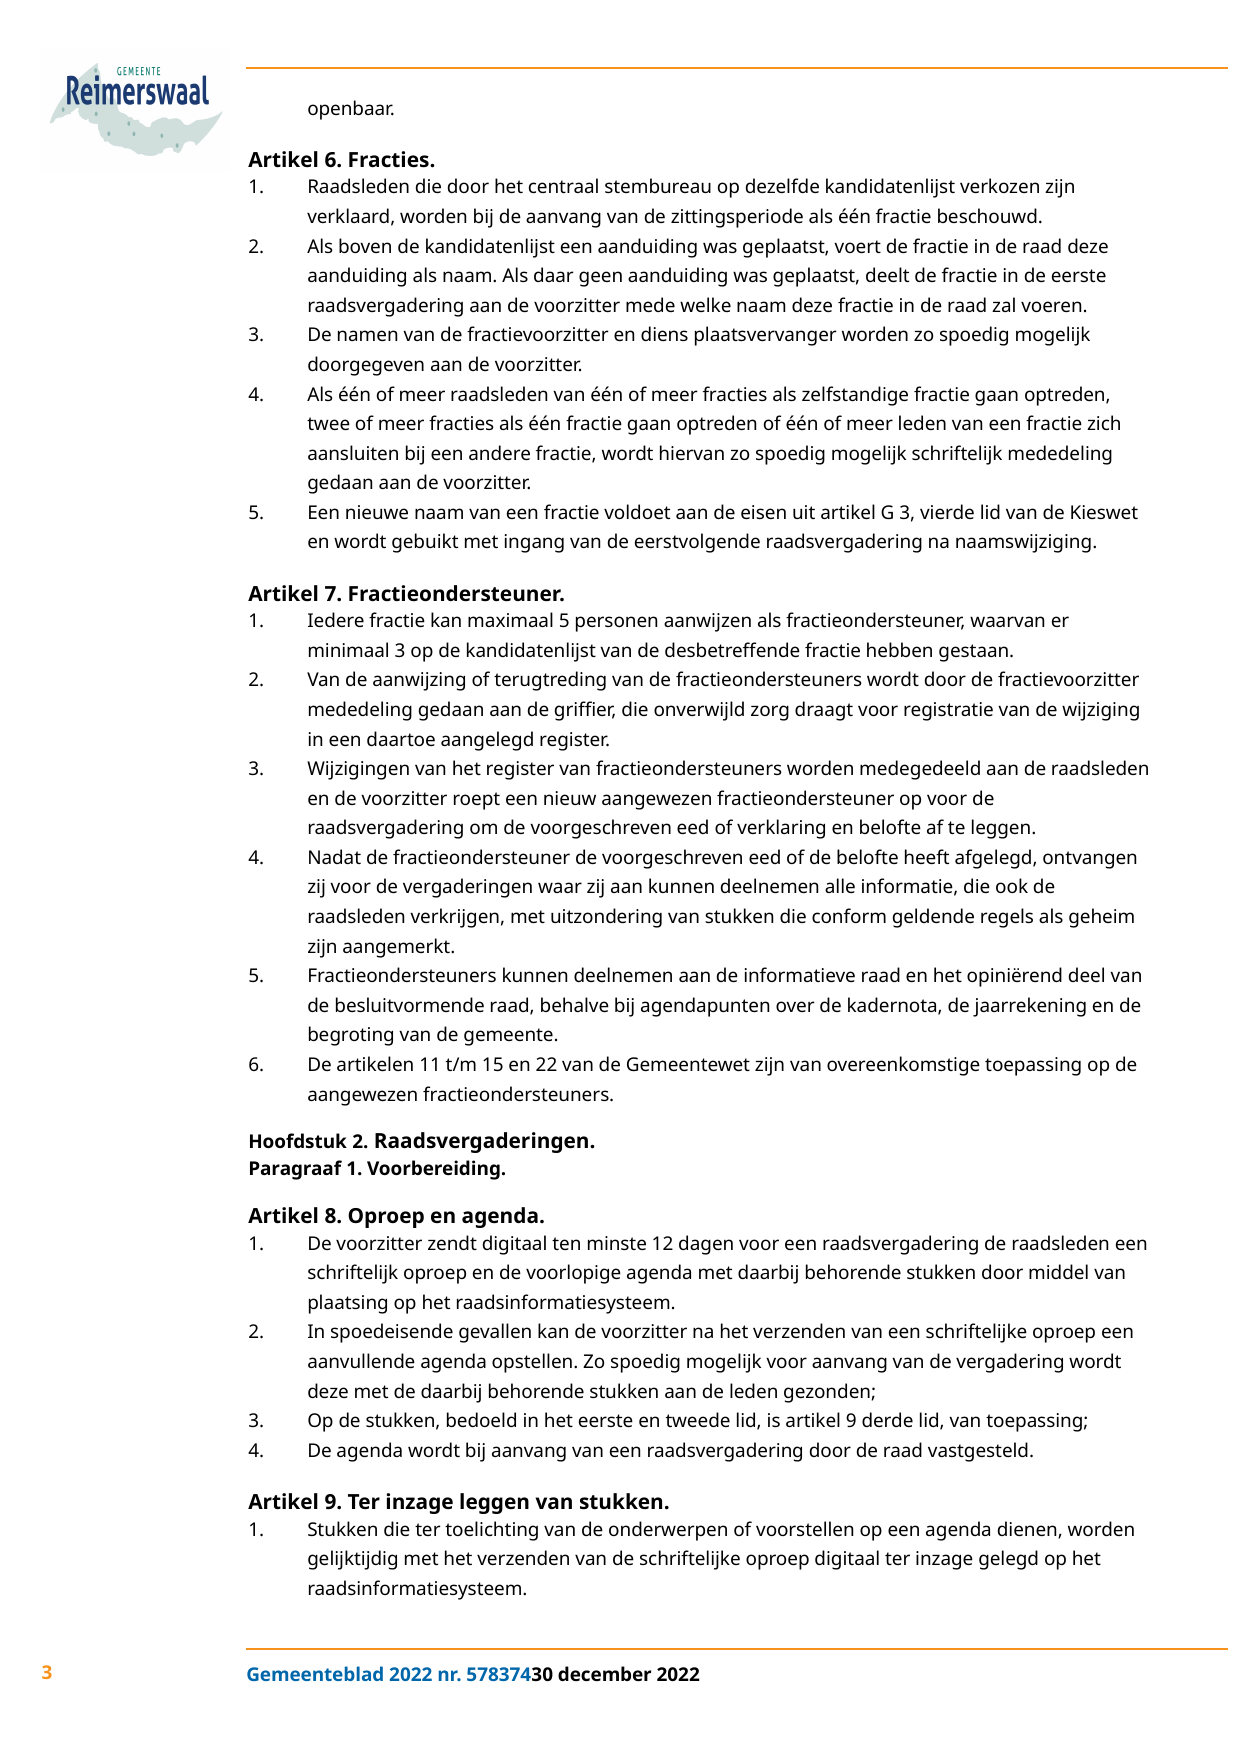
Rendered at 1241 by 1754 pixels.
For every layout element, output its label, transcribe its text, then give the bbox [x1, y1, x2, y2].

picture [41, 47, 231, 172]
list Als één of meer raadsleden van één of meer fracties als zelfstandige fractie gaan optreden, twee of meer fracties als één fractie gaan optreden of één of meer leden van een fractie zich aansluiten bij een andere fractie, wordt hiervan zo spoedig mogelijk schriftelijk mededeling gedaan aan de voorzitter. [248, 381, 1152, 495]
list Een nieuwe naam van een fractie voldoet aan de eisen uit artikel G 3, vierde lid van de Kieswet en wordt gebuikt met ingang van de eerstvolgende raadsvergadering na naamswijziging. [248, 499, 1152, 554]
list Fractieondersteuners kunnen deelnemen aan de informatieve raad en het opiniërend deel van de besluitvormende raad, behalve bij agendapunten over de kadernota, de jaarrekening en de begroting van de gemeente. [248, 962, 1152, 1047]
text Paragraaf 1. Voorbereiding. [248, 1155, 1152, 1181]
list In spoedeisende gevallen kan de voorzitter na het verzenden van een schriftelijke oproep een aanvullende agenda opstellen. Zo spoedig mogelijk voor aanvang van de vergadering wordt deze met de daarbij behorende stukken aan de leden gezonden; [248, 1319, 1152, 1403]
list Op de stukken, bedoeld in het eerste en tweede lid, is artikel 9 derde lid, van toepassing; [248, 1407, 1152, 1433]
list De agenda wordt bij aanvang van een raadsvergadering door de raad vastgesteld. [248, 1437, 1152, 1463]
list De artikelen 11 t/m 15 en 22 van de Gemeentewet zijn van overeenkomstige toepassing op de aangewezen fractieondersteuners. [248, 1051, 1152, 1107]
list Iedere fractie kan maximaal 5 personen aanwijzen als fractieondersteuner, waarvan er minimaal 3 op de kandidatenlijst van de desbetreffende fractie hebben gestaan. [248, 607, 1152, 663]
list Stukken die ter toelichting van de onderwerpen of voorstellen op een agenda dienen, worden gelijktijdig met het verzenden van de schriftelijke oproep digitaal ter inzage gelegd op het raadsinformatiesysteem. [248, 1516, 1152, 1601]
text Artikel 7. Fractieondersteuner. [248, 579, 1152, 607]
list openbaar. [248, 95, 1152, 121]
list Als boven de kandidatenlijst een aanduiding was geplaatst, voert de fractie in de raad deze aanduiding als naam. Als daar geen aanduiding was geplaatst, deelt de fractie in de eerste raadsvergadering aan de voorzitter mede welke naam deze fractie in de raad zal voeren. [248, 233, 1152, 318]
text Artikel 6. Fracties. [248, 145, 1152, 174]
text Artikel 9. Ter inzage leggen van stukken. [248, 1487, 1152, 1516]
text Hoofdstuk 2. Raadsvergaderingen. [248, 1126, 1152, 1155]
list Nadat de fractieondersteuner de voorgeschreven eed of de belofte heeft afgelegd, ontvangen zij voor de vergaderingen waar zij aan kunnen deelnemen alle informatie, die ook de raadsleden verkrijgen, met uitzondering van stukken die conform geldende regels als geheim zijn aangemerkt. [248, 844, 1152, 959]
list Van de aanwijzing of terugtreding van de fractieondersteuners wordt door de fractievoorzitter mededeling gedaan aan de griffier, die onverwijld zorg draagt voor registratie van de wijziging in een daartoe aangelegd register. [248, 667, 1152, 752]
list De voorzitter zendt digitaal ten minste 12 dagen voor een raadsvergadering de raadsleden een schriftelijk oproep en de voorlopige agenda met daarbij behorende stukken door middel van plaatsing op het raadsinformatiesysteem. [248, 1230, 1152, 1315]
list De namen van de fractievoorzitter en diens plaatsvervanger worden zo spoedig mogelijk doorgegeven aan de voorzitter. [248, 322, 1152, 377]
list Wijzigingen van het register van fractieondersteuners worden medegedeeld aan de raadsleden en de voorzitter roept een nieuw aangewezen fractieondersteuner op voor de raadsvergadering om de voorgeschreven eed of verklaring en belofte af te leggen. [248, 755, 1152, 840]
list Raadsleden die door het centraal stembureau op dezelfde kandidatenlijst verkozen zijn verklaard, worden bij de aanvang van de zittingsperiode als één fractie beschouwd. [248, 174, 1152, 229]
text Artikel 8. Oproep en agenda. [248, 1201, 1152, 1230]
